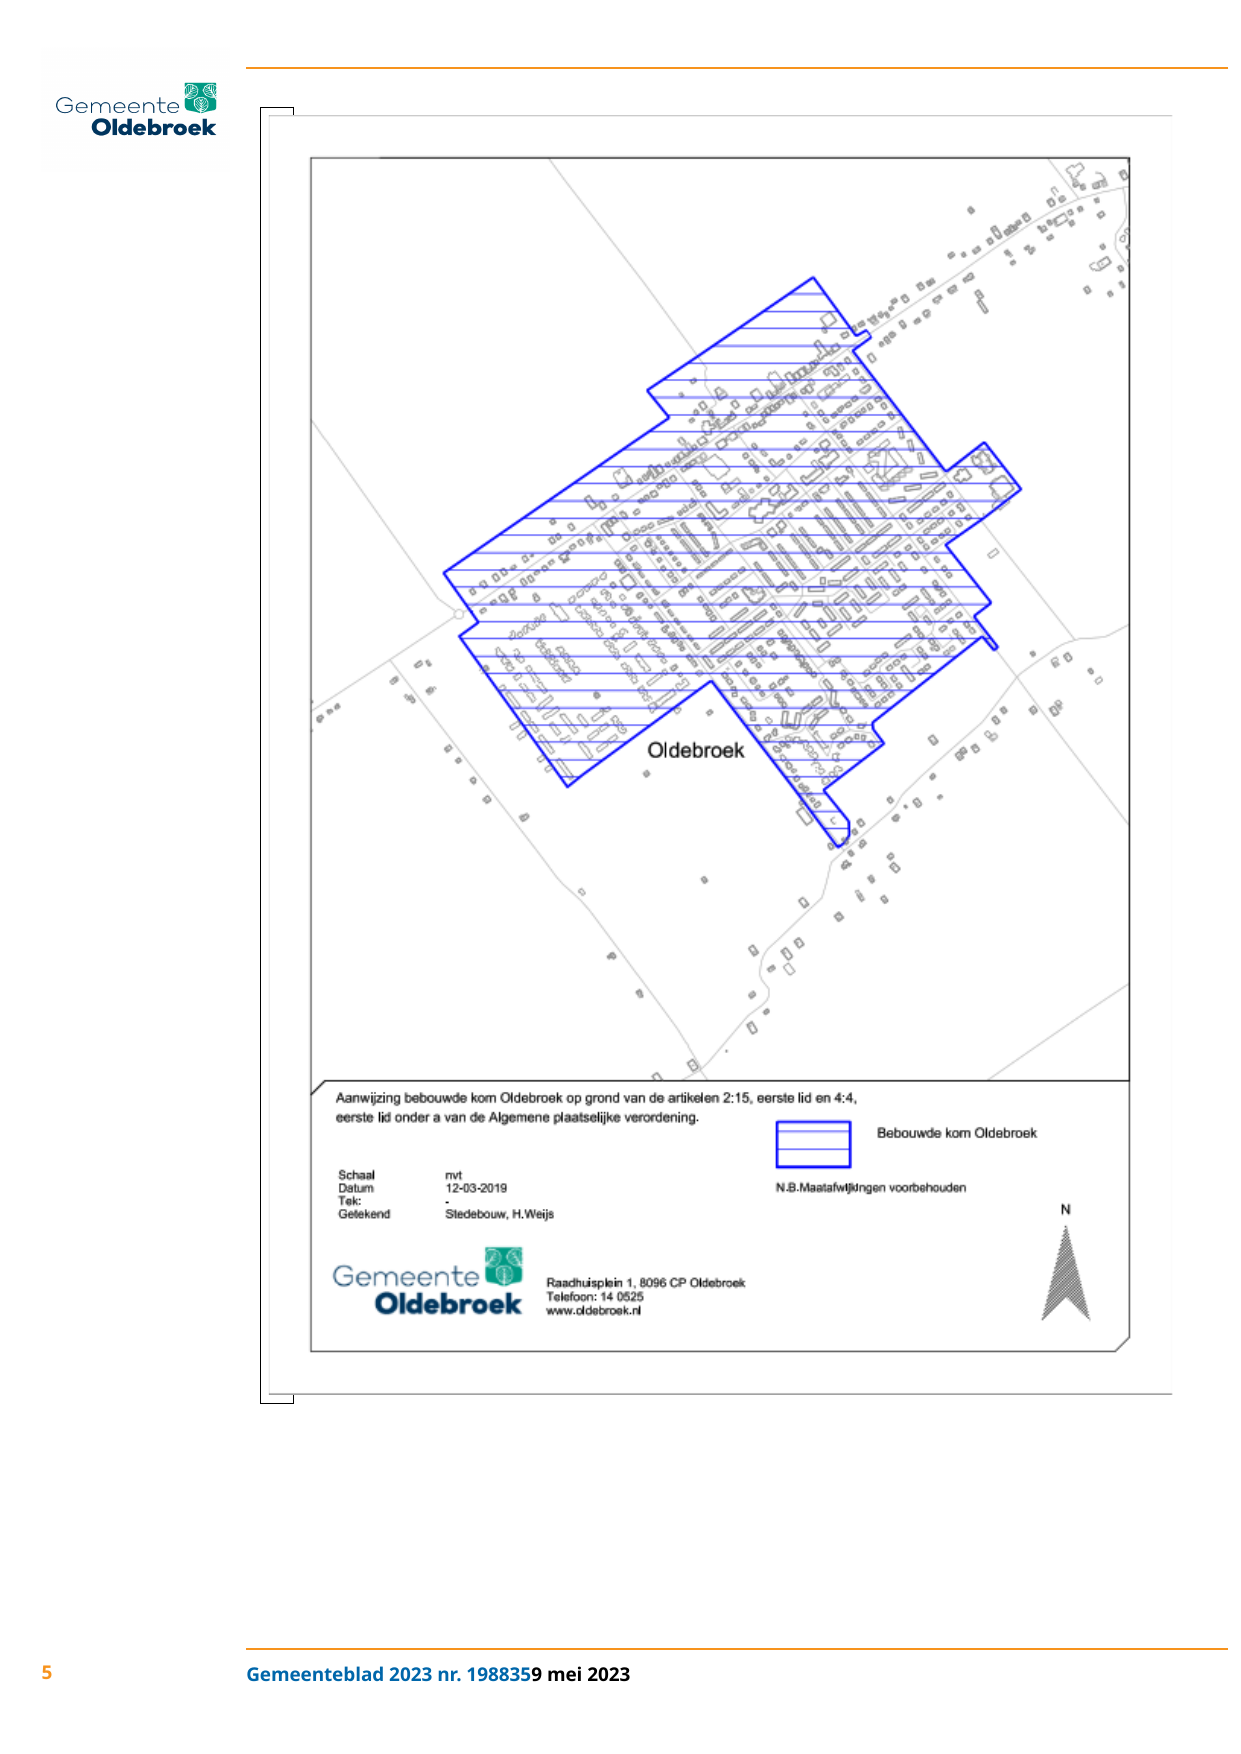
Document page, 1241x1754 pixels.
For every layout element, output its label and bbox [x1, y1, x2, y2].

picture [41, 47, 231, 172]
picture [268, 115, 1173, 1395]
